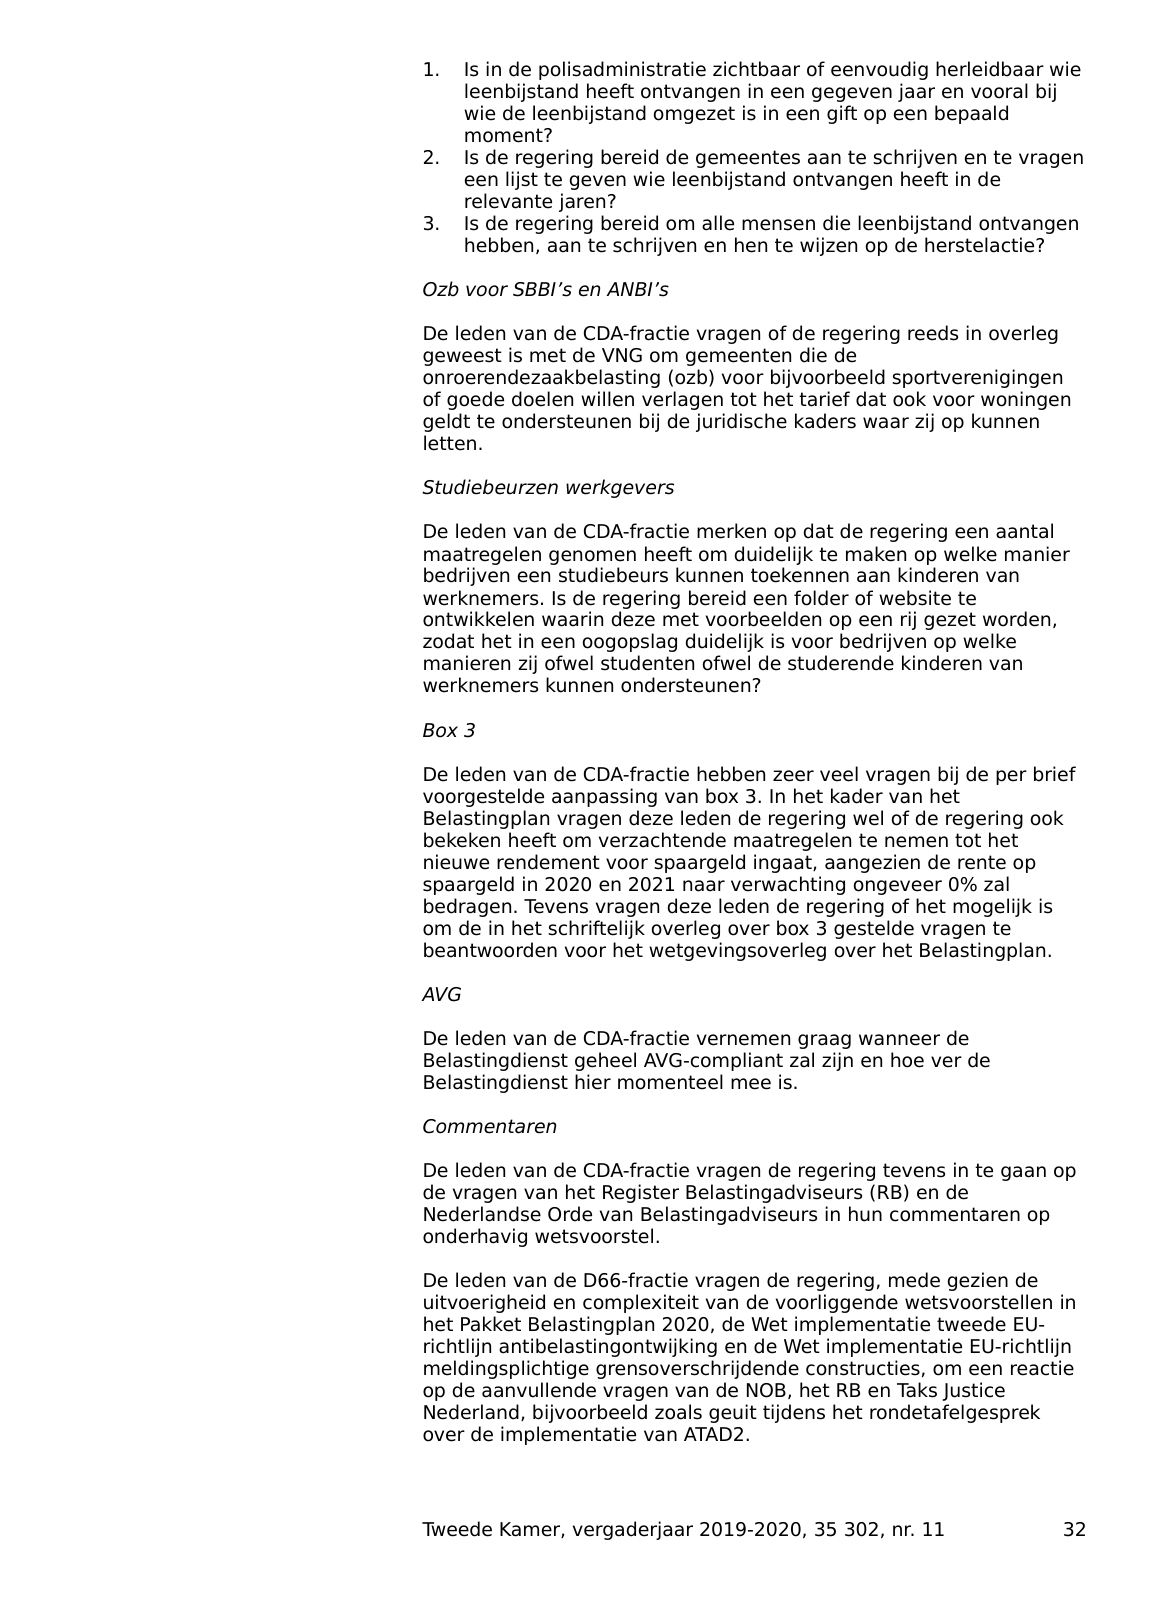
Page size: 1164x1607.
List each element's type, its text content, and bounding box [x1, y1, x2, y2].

text De leden van de CDA-fractie hebben zeer veel vragen bij de per brief voorgestelde aanpassing van box 3. In het kader van het Belastingplan vragen deze leden de regering wel of de regering ook bekeken heeft om verzachtende maatregelen te nemen tot het nieuwe rendement voor spaargeld ingaat, aangezien de rente op spaargeld in 2020 en 2021 naar verwachting ongeveer 0% zal bedragen. Tevens vragen deze leden de regering of het mogelijk is om de in het schriftelijk overleg over box 3 gestelde vragen te beantwoorden voor het wetgevingsoverleg over het Belastingplan. [422, 764, 1087, 961]
text De leden van de CDA-fractie vernemen graag wanneer de Belastingdienst geheel AVG-compliant zal zijn en hoe ver de Belastingdienst hier momenteel mee is. [422, 1028, 1087, 1094]
text De leden van de CDA-fractie merken op dat de regering een aantal maatregelen genomen heeft om duidelijk te maken op welke manier bedrijven een studiebeurs kunnen toekennen aan kinderen van werknemers. Is de regering bereid een folder of website te ontwikkelen waarin deze met voorbeelden op een rij gezet worden, zodat het in een oogopslag duidelijk is voor bedrijven op welke manieren zij ofwel studenten ofwel de studerende kinderen van werknemers kunnen ondersteunen? [422, 521, 1087, 697]
subtitle Studiebeurzen werkgevers [422, 477, 1087, 499]
subtitle Ozb voor SBBI’s en ANBI’s [422, 279, 1087, 301]
text 3. Is de regering bereid om alle mensen die leenbijstand ontvangen hebben, aan te schrijven en hen te wijzen op de herstelactie? [422, 213, 1087, 257]
text De leden van de D66-fractie vragen de regering, mede gezien de uitvoerigheid en complexiteit van de voorliggende wetsvoorstellen in het Pakket Belastingplan 2020, de Wet implementatie tweede EU-richtlijn antibelastingontwijking en de Wet implementatie EU-richtlijn meldingsplichtige grensoverschrijdende constructies, om een reactie op de aanvullende vragen van de NOB, het RB en Taks Justice Nederland, bijvoorbeeld zoals geuit tijdens het rondetafelgesprek over de implementatie van ATAD2. [422, 1270, 1087, 1446]
text De leden van de CDA-fractie vragen de regering tevens in te gaan op de vragen van het Register Belastingadviseurs (RB) en de Nederlandse Orde van Belastingadviseurs in hun commentaren op onderhavig wetsvoorstel. [422, 1160, 1087, 1248]
text 1. Is in de polisadministratie zichtbaar of eenvoudig herleidbaar wie leenbijstand heeft ontvangen in een gegeven jaar en vooral bij wie de leenbijstand omgezet is in een gift op een bepaald moment? [422, 59, 1087, 147]
text De leden van de CDA-fractie vragen of de regering reeds in overleg geweest is met de VNG om gemeenten die de onroerendezaakbelasting (ozb) voor bijvoorbeeld sportverenigingen of goede doelen willen verlagen tot het tarief dat ook voor woningen geldt te ondersteunen bij de juridische kaders waar zij op kunnen letten. [422, 323, 1087, 455]
subtitle Commentaren [422, 1116, 1087, 1138]
text 2. Is de regering bereid de gemeentes aan te schrijven en te vragen een lijst te geven wie leenbijstand ontvangen heeft in de relevante jaren? [422, 147, 1087, 213]
subtitle AVG [422, 984, 1087, 1006]
subtitle Box 3 [422, 719, 1087, 741]
